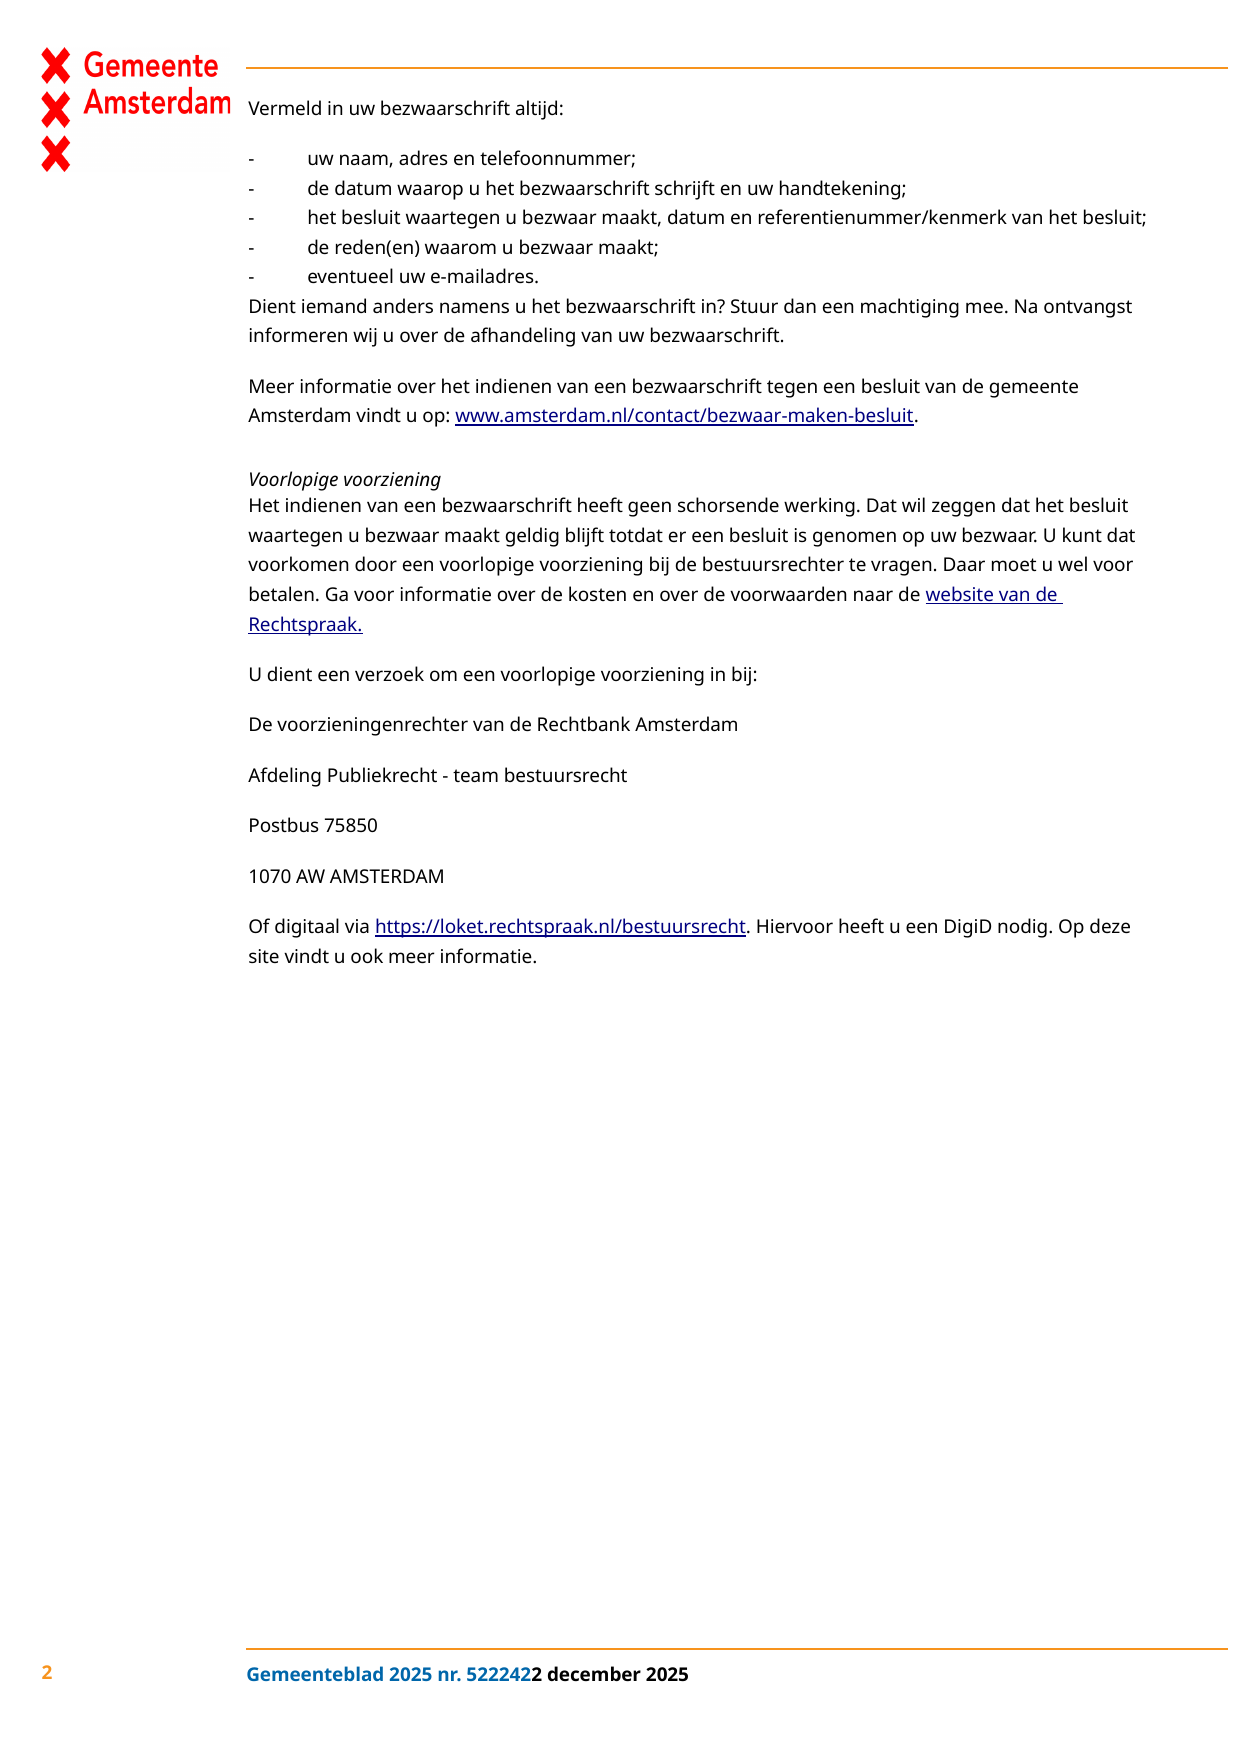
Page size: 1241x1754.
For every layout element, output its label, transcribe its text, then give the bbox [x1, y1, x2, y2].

text Voorlopige voorziening [248, 467, 1152, 492]
text Het indienen van een bezwaarschrift heeft geen schorsende werking. Dat wil zeggen dat het besluit waartegen u bezwaar maakt geldig blijft totdat er een besluit is genomen op uw bezwaar. U kunt dat voorkomen door een voorlopige voorziening bij de bestuursrechter te vragen. Daar moet u wel voor betalen. Ga voor informatie over de kosten en over de voorwaarden naar de website van de Rechtspraak. [248, 492, 1152, 636]
list het besluit waartegen u bezwaar maakt, datum en referentienummer/kenmerk van het besluit; [248, 204, 1152, 230]
text U dient een verzoek om een voorlopige voorziening in bij: [248, 661, 1152, 687]
list de reden(en) waarom u bezwaar maakt; [248, 234, 1152, 260]
text Of digitaal via https://loket.rechtspraak.nl/bestuursrecht. Hiervoor heeft u een DigiD nodig. Op deze site vindt u ook meer informatie. [248, 913, 1152, 968]
text Afdeling Publiekrecht - team bestuursrecht [248, 762, 1152, 788]
text De voorzieningenrechter van de Rechtbank Amsterdam [248, 712, 1152, 737]
text 1070 AW AMSTERDAM [248, 863, 1152, 888]
text Dient iemand anders namens u het bezwaarschrift in? Stuur dan een machtiging mee. Na ontvangst informeren wij u over de afhandeling van uw bezwaarschrift. [248, 293, 1152, 348]
list uw naam, adres en telefoonnummer; [248, 145, 1152, 171]
list eventueel uw e-mailadres. [248, 263, 1152, 289]
text Postbus 75850 [248, 812, 1152, 838]
picture [41, 47, 231, 172]
text Vermeld in uw bezwaarschrift altijd: [248, 95, 1152, 121]
list de datum waarop u het bezwaarschrift schrijft en uw handtekening; [248, 175, 1152, 201]
text Meer informatie over het indienen van een bezwaarschrift tegen een besluit van de gemeente Amsterdam vindt u op: www.amsterdam.nl/contact/bezwaar-maken-besluit. [248, 373, 1152, 428]
